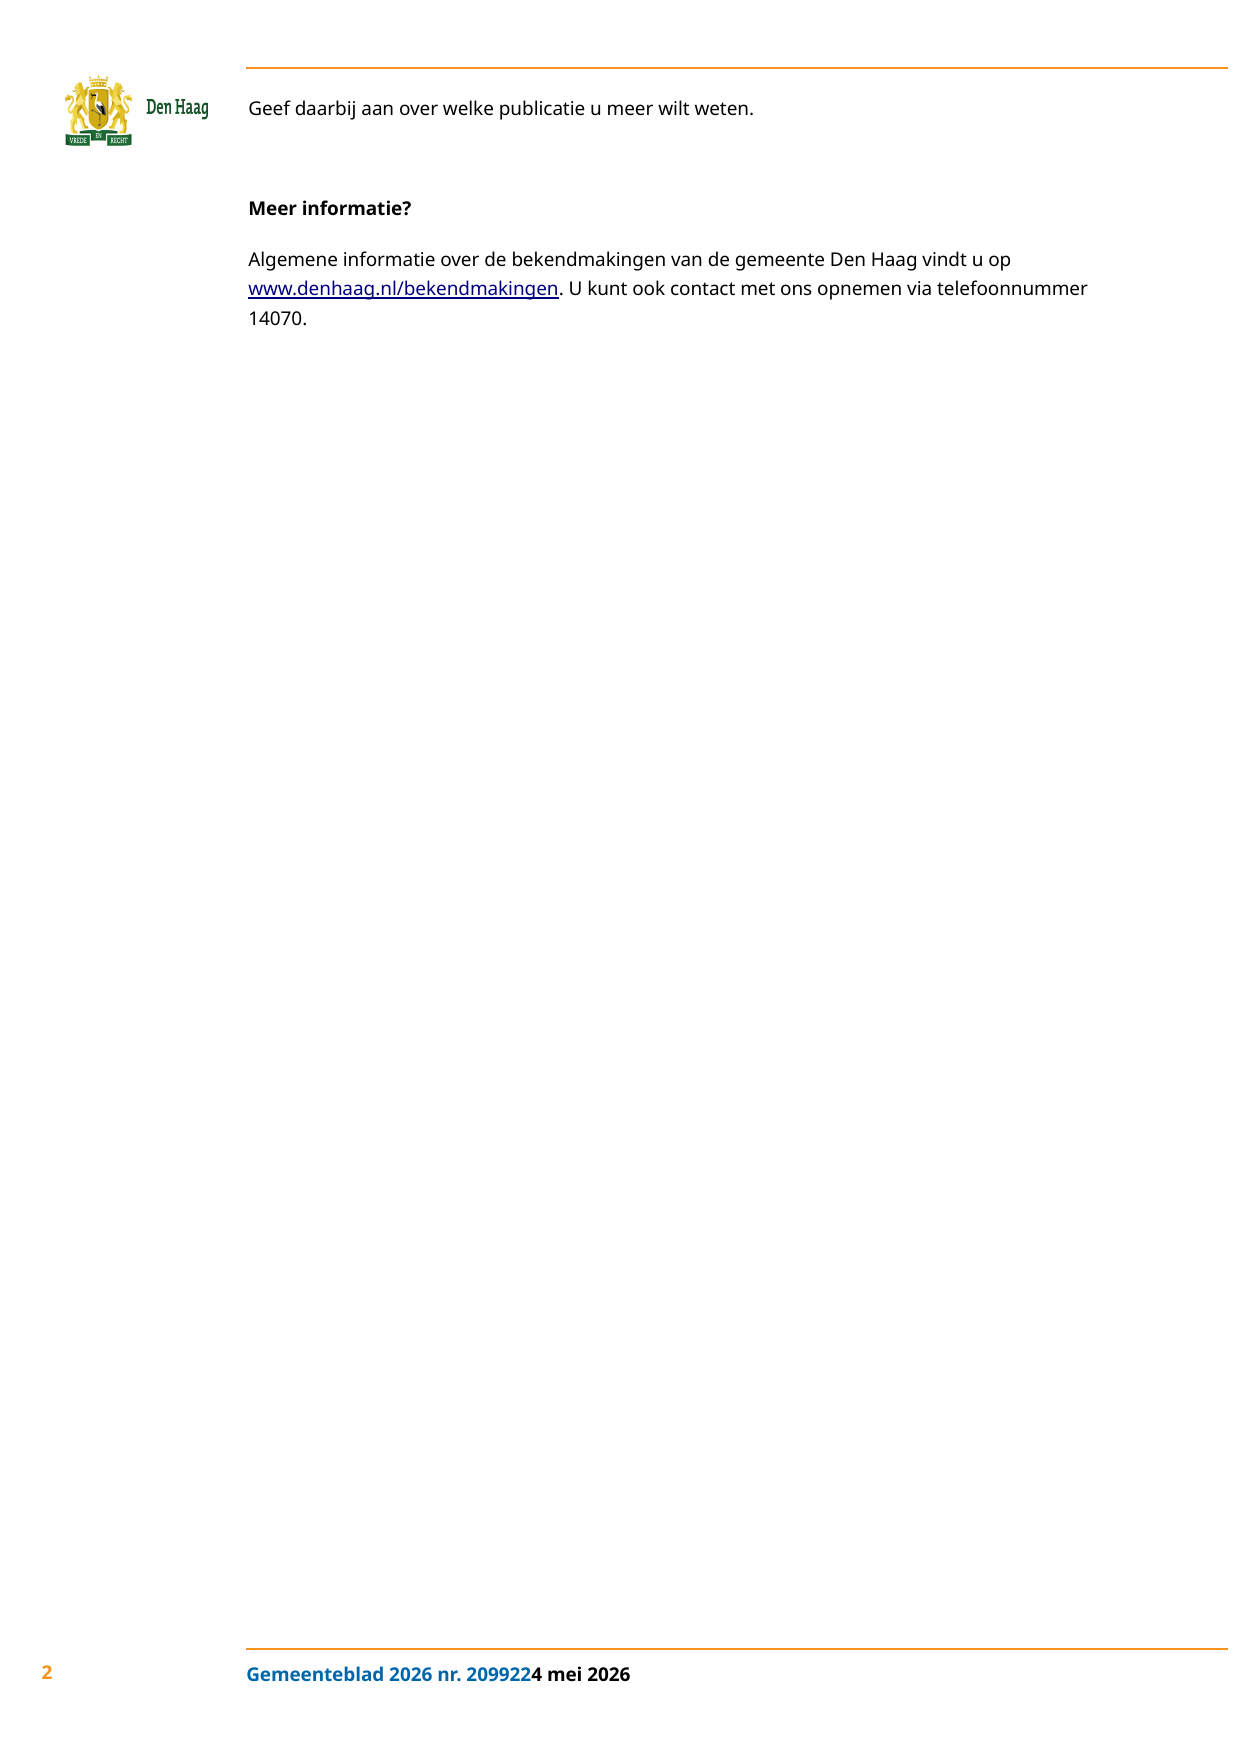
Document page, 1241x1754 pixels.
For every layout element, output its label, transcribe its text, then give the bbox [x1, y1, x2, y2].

picture [41, 47, 231, 172]
text Geef daarbij aan over welke publicatie u meer wilt weten. [248, 95, 1152, 121]
text Algemene informatie over de bekendmakingen van de gemeente Den Haag vindt u op www.denhaag.nl/bekendmakingen. U kunt ook contact met ons opnemen via telefoonnummer 14070. [248, 246, 1152, 331]
text Meer informatie? [248, 196, 1152, 221]
